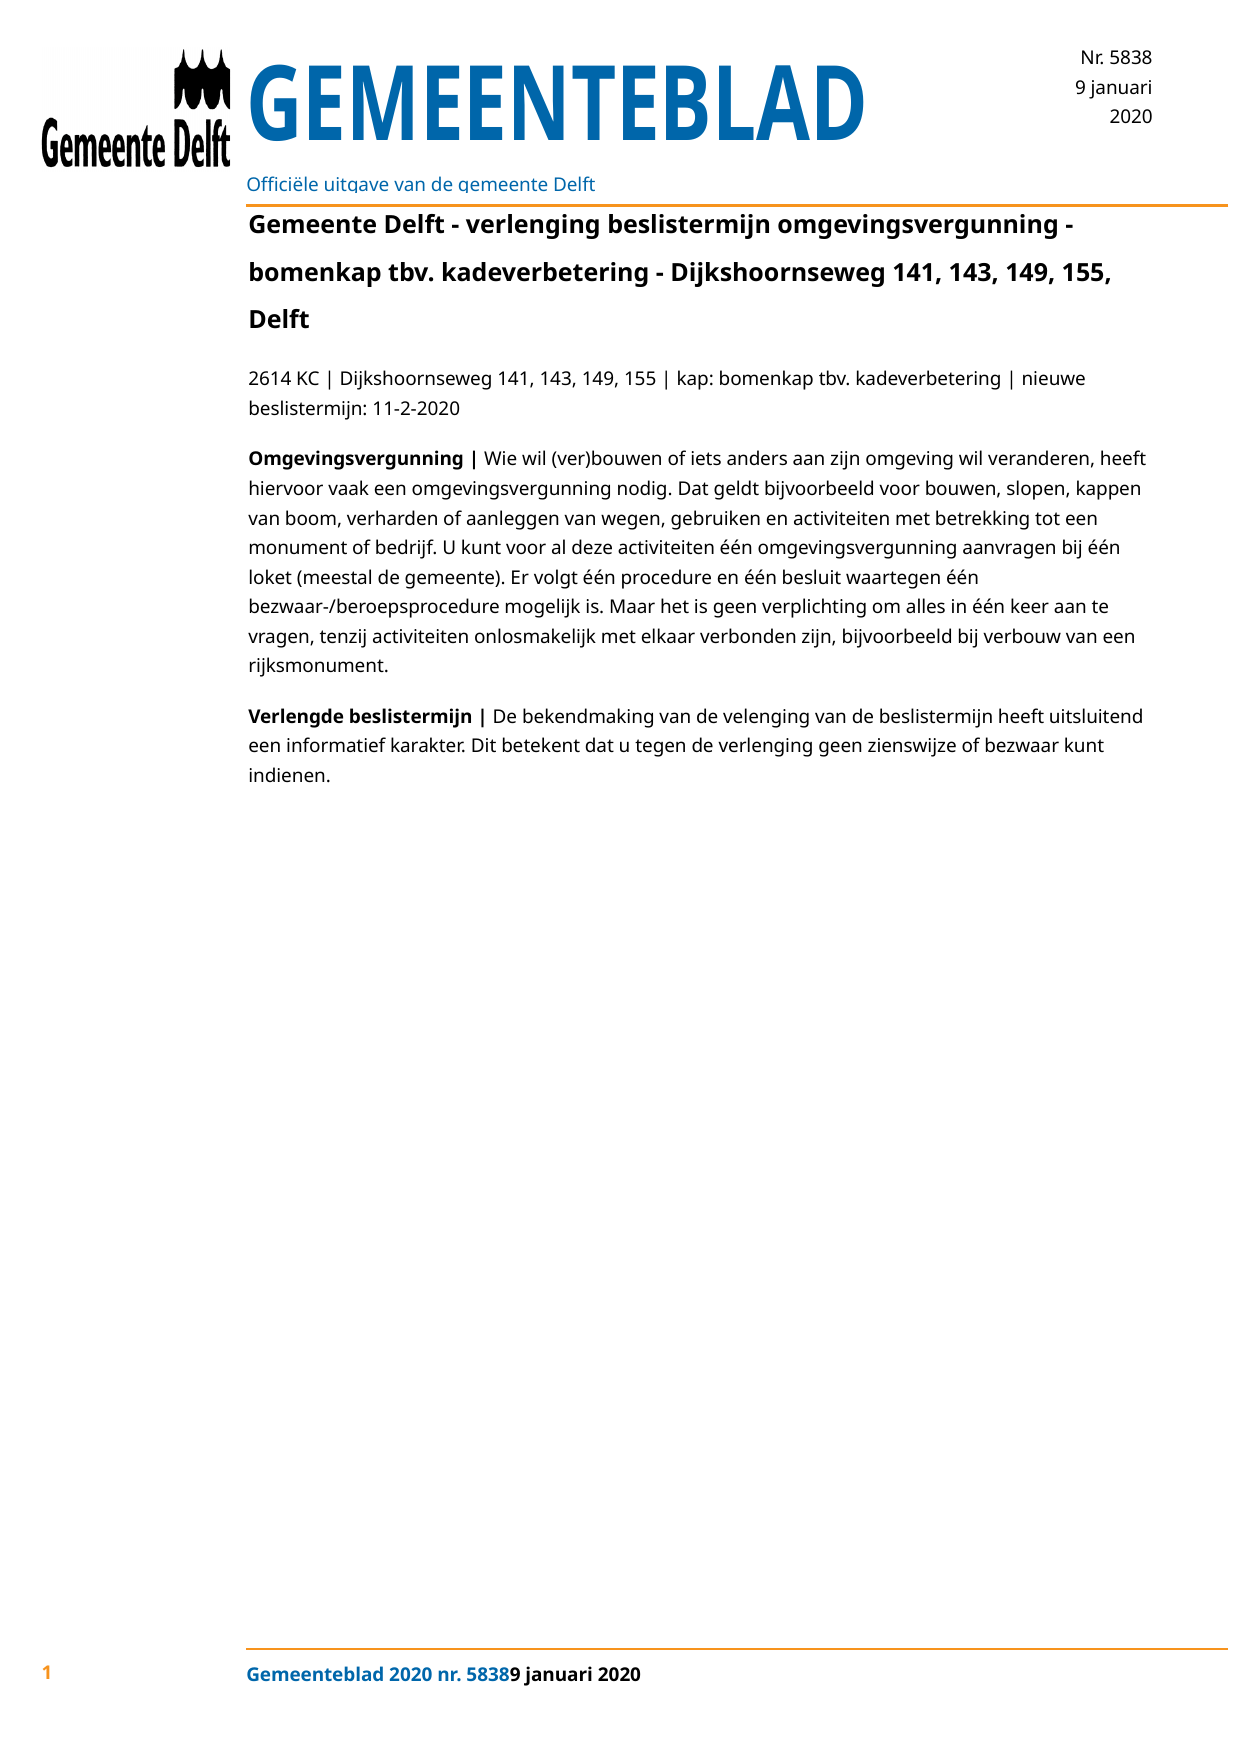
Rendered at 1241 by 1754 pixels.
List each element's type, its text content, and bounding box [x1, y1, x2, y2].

text 2614 KC | Dijkshoornseweg 141, 143, 149, 155 | kap: bomenkap tbv. kadeverbetering | nieuwe beslistermijn: 11-2-2020 [248, 366, 1152, 421]
text Gemeente Delft - verlenging beslistermijn omgevingsvergunning - bomenkap tbv. kadeverbetering - Dijkshoornseweg 141, 143, 149, 155, Delft [248, 207, 1152, 336]
text Verlengde beslistermijn | De bekendmaking van de velenging van de beslistermijn heeft uitsluitend een informatief karakter. Dit betekent dat u tegen de verlenging geen zienswijze of bezwaar kunt indienen. [248, 703, 1152, 788]
picture [41, 47, 231, 172]
text Omgevingsvergunning | Wie wil (ver)bouwen of iets anders aan zijn omgeving wil veranderen, heeft hiervoor vaak een omgevingsvergunning nodig. Dat geldt bijvoorbeeld voor bouwen, slopen, kappen van boom, verharden of aanleggen van wegen, gebruiken en activiteiten met betrekking tot een monument of bedrijf. U kunt voor al deze activiteiten één omgevingsvergunning aanvragen bij één loket (meestal de gemeente). Er volgt één procedure en één besluit waartegen één bezwaar-/beroepsprocedure mogelijk is. Maar het is geen verplichting om alles in één keer aan te vragen, tenzij activiteiten onlosmakelijk met elkaar verbonden zijn, bijvoorbeeld bij verbouw van een rijksmonument. [248, 446, 1152, 678]
